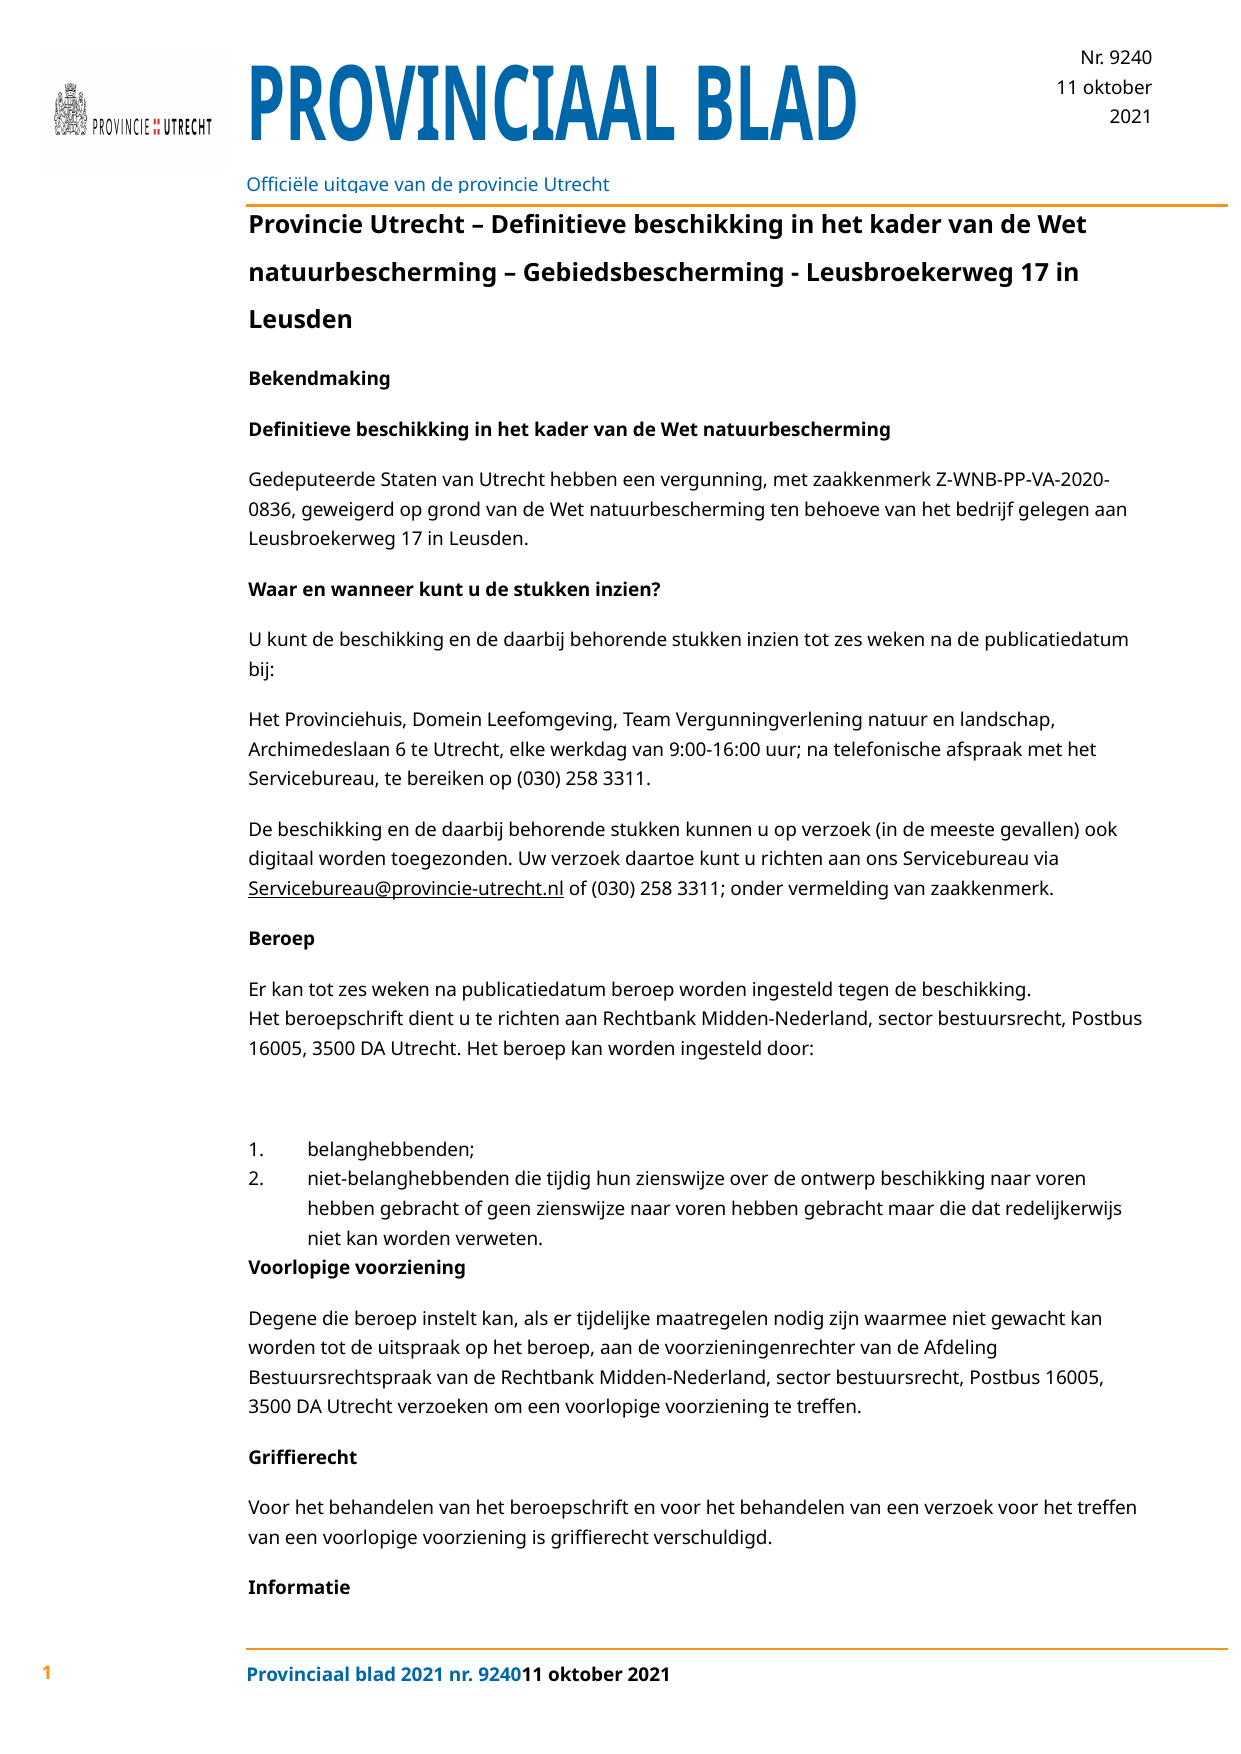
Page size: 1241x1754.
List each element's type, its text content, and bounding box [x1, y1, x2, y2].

text Er kan tot zes weken na publicatiedatum beroep worden ingesteld tegen de beschikking. Het beroepschrift dient u te richten aan Rechtbank Midden-Nederland, sector bestuursrecht, Postbus 16005, 3500 DA Utrecht. Het beroep kan worden ingesteld door: [248, 976, 1152, 1061]
picture [41, 47, 231, 172]
text Provincie Utrecht – Definitieve beschikking in het kader van de Wet natuurbescherming – Gebiedsbescherming - Leusbroekerweg 17 in Leusden [248, 207, 1152, 336]
text Informatie [248, 1574, 1152, 1600]
text Bekendmaking [248, 366, 1152, 391]
list niet-belanghebbenden die tijdig hun zienswijze over de ontwerp beschikking naar voren hebben gebracht of geen zienswijze naar voren hebben gebracht maar die dat redelijkerwijs niet kan worden verweten. [248, 1166, 1152, 1250]
text U kunt de beschikking en de daarbij behorende stukken inzien tot zes weken na de publicatiedatum bij: [248, 626, 1152, 682]
text Griffierecht [248, 1444, 1152, 1469]
text De beschikking en de daarbij behorende stukken kunnen u op verzoek (in de meeste gevallen) ook digitaal worden toegezonden. Uw verzoek daartoe kunt u richten aan ons Servicebureau via Servicebureau@provincie-utrecht.nl of (030) 258 3311; onder vermelding van zaakkenmerk. [248, 816, 1152, 901]
text Voorlopige voorziening [248, 1254, 1152, 1280]
text Gedeputeerde Staten van Utrecht hebben een vergunning, met zaakkenmerk Z-WNB-PP-VA-2020-0836, geweigerd op grond van de Wet natuurbescherming ten behoeve van het bedrijf gelegen aan Leusbroekerweg 17 in Leusden. [248, 466, 1152, 551]
text Degene die beroep instelt kan, als er tijdelijke maatregelen nodig zijn waarmee niet gewacht kan worden tot de uitspraak op het beroep, aan de voorzieningenrechter van de Afdeling Bestuursrechtspraak van de Rechtbank Midden-Nederland, sector bestuursrecht, Postbus 16005, 3500 DA Utrecht verzoeken om een voorlopige voorziening te treffen. [248, 1305, 1152, 1419]
list belanghebbenden; [248, 1136, 1152, 1162]
text Waar en wanneer kunt u de stukken inzien? [248, 576, 1152, 602]
text Definitieve beschikking in het kader van de Wet natuurbescherming [248, 416, 1152, 442]
text Beroep [248, 926, 1152, 951]
text Voor het behandelen van het beroepschrift en voor het behandelen van een verzoek voor het treffen van een voorlopige voorziening is griffierecht verschuldigd. [248, 1494, 1152, 1549]
text Het Provinciehuis, Domein Leefomgeving, Team Vergunningverlening natuur en landschap, Archimedeslaan 6 te Utrecht, elke werkdag van 9:00-16:00 uur; na telefonische afspraak met het Servicebureau, te bereiken op (030) 258 3311. [248, 706, 1152, 791]
